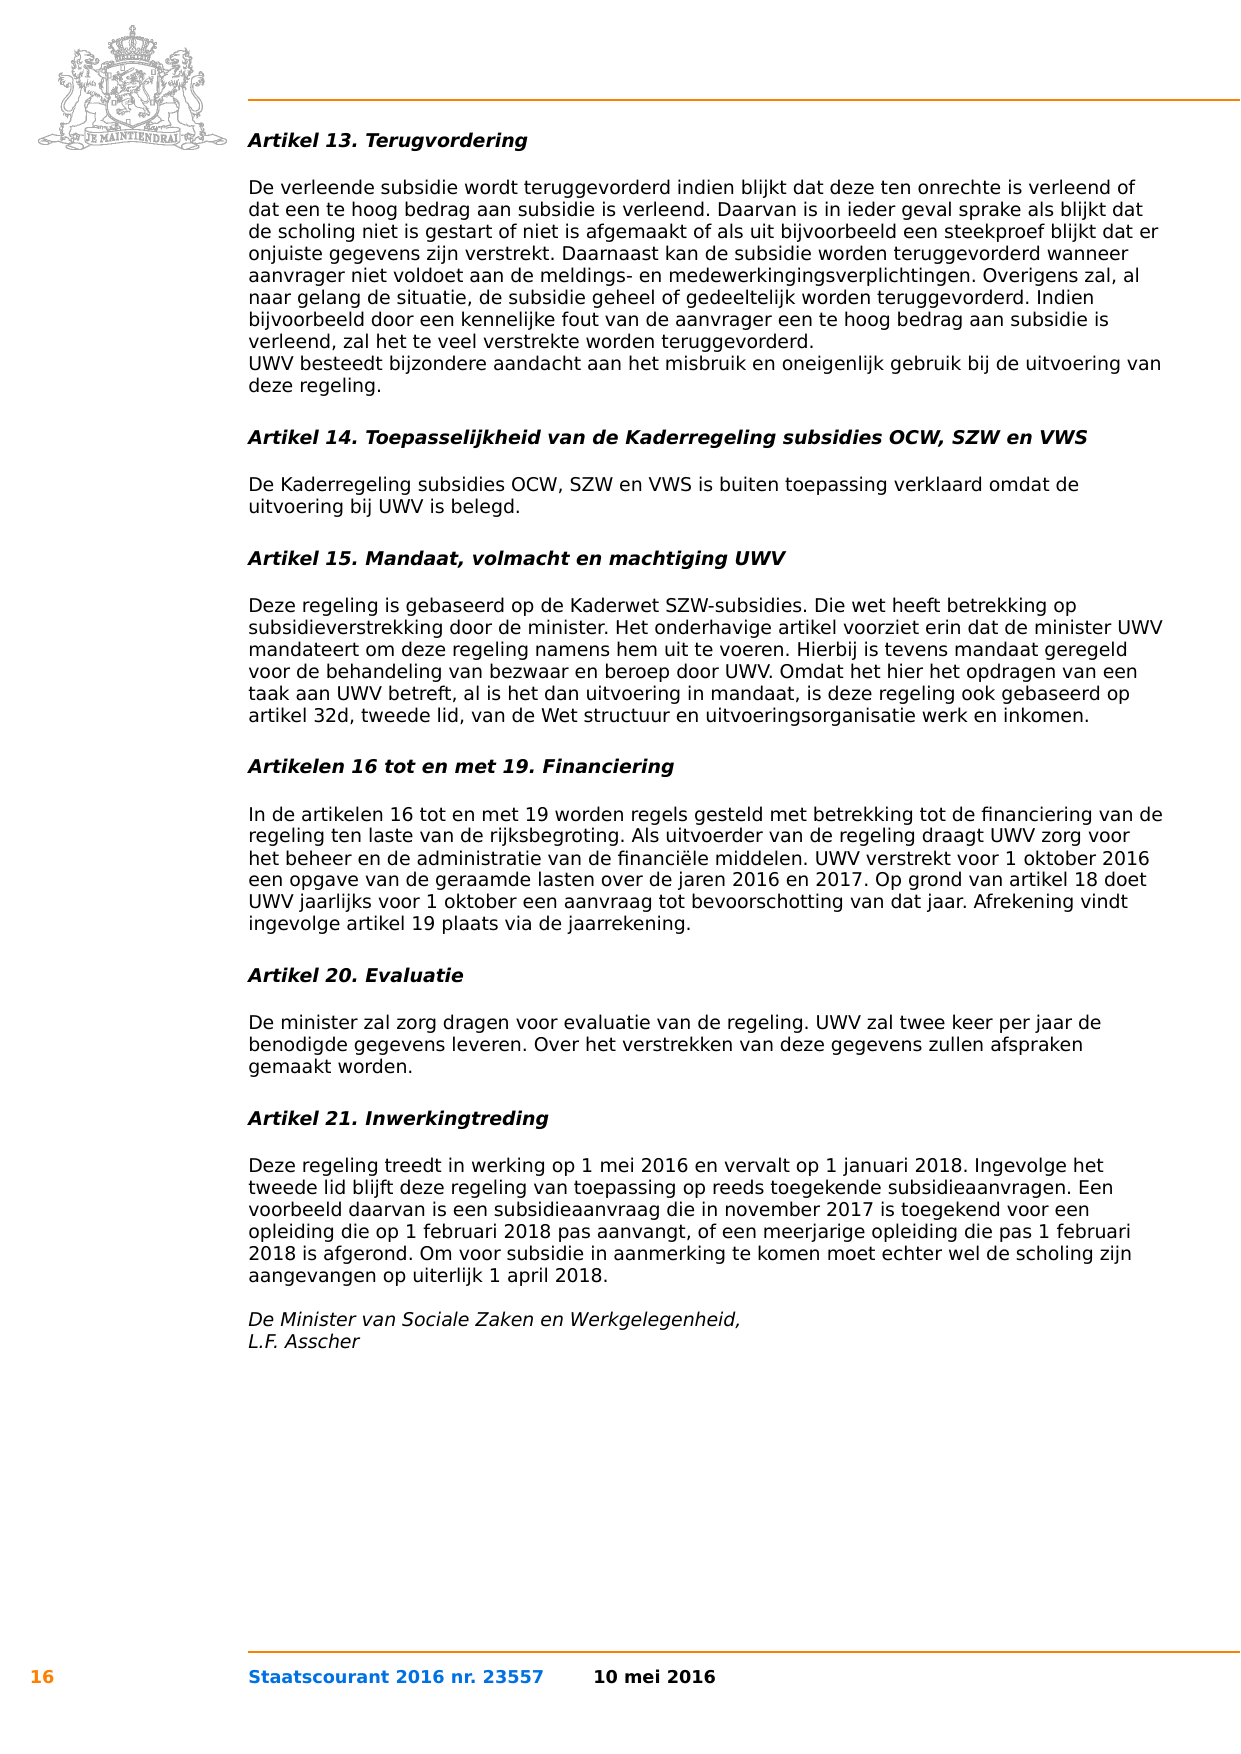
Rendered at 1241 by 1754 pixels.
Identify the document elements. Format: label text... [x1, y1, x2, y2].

picture [38, 25, 227, 150]
text De Kaderregeling subsidies OCW, SZW en VWS is buiten toepassing verklaard omdat de uitvoering bij UWV is belegd. [248, 474, 1163, 518]
text Deze regeling treedt in werking op 1 mei 2016 en vervalt op 1 januari 2018. Ingevolge het tweede lid blijft deze regeling van toepassing op reeds toegekende subsidieaanvragen. Een voorbeeld daarvan is een subsidieaanvraag die in november 2017 is toegekend voor een opleiding die op 1 februari 2018 pas aanvangt, of een meerjarige opleiding die pas 1 februari 2018 is afgerond. Om voor subsidie in aanmerking te komen moet echter wel de scholing zijn aangevangen op uiterlijk 1 april 2018. [248, 1155, 1163, 1287]
text In de artikelen 16 tot en met 19 worden regels gesteld met betrekking tot de financiering van de regeling ten laste van de rijksbegroting. Als uitvoerder van de regeling draagt UWV zorg voor het beheer en de administratie van de financiële middelen. UWV verstrekt voor 1 oktober 2016 een opgave van de geraamde lasten over de jaren 2016 en 2017. Op grond van artikel 18 doet UWV jaarlijks voor 1 oktober een aanvraag tot bevoorschotting van dat jaar. Afrekening vindt ingevolge artikel 19 plaats via de jaarrekening. [248, 803, 1163, 935]
subtitle Artikelen 16 tot en met 19. Financiering [248, 756, 1163, 778]
subtitle Artikel 20. Evaluatie [248, 965, 1163, 987]
text Deze regeling is gebaseerd op de Kaderwet SZW-subsidies. Die wet heeft betrekking op subsidieverstrekking door de minister. Het onderhavige artikel voorziet erin dat de minister UWV mandateert om deze regeling namens hem uit te voeren. Hierbij is tevens mandaat geregeld voor de behandeling van bezwaar en beroep door UWV. Omdat het hier het opdragen van een taak aan UWV betreft, al is het dan uitvoering in mandaat, is deze regeling ook gebaseerd op artikel 32d, tweede lid, van de Wet structuur en uitvoeringsorganisatie werk en inkomen. [248, 594, 1163, 726]
text De minister zal zorg dragen voor evaluatie van de regeling. UWV zal twee keer per jaar de benodigde gegevens leveren. Over het verstrekken van deze gegevens zullen afspraken gemaakt worden. [248, 1012, 1163, 1078]
subtitle Artikel 15. Mandaat, volmacht en machtiging UWV [248, 548, 1163, 569]
text UWV besteedt bijzondere aandacht aan het misbruik en oneigenlijk gebruik bij de uitvoering van deze regeling. [248, 353, 1163, 397]
subtitle Artikel 21. Inwerkingtreding [248, 1108, 1163, 1130]
text De Minister van Sociale Zaken en Werkgelegenheid, L.F. Asscher [248, 1309, 1163, 1353]
subtitle Artikel 13. Terugvordering [248, 130, 1163, 152]
subtitle Artikel 14. Toepasselijkheid van de Kaderregeling subsidies OCW, SZW en VWS [248, 427, 1163, 449]
text De verleende subsidie wordt teruggevorderd indien blijkt dat deze ten onrechte is verleend of dat een te hoog bedrag aan subsidie is verleend. Daarvan is in ieder geval sprake als blijkt dat de scholing niet is gestart of niet is afgemaakt of als uit bijvoorbeeld een steekproef blijkt dat er onjuiste gegevens zijn verstrekt. Daarnaast kan de subsidie worden teruggevorderd wanneer aanvrager niet voldoet aan de meldings- en medewerkingingsverplichtingen. Overigens zal, al naar gelang de situatie, de subsidie geheel of gedeeltelijk worden teruggevorderd. Indien bijvoorbeeld door een kennelijke fout van de aanvrager een te hoog bedrag aan subsidie is verleend, zal het te veel verstrekte worden teruggevorderd. [248, 177, 1163, 353]
